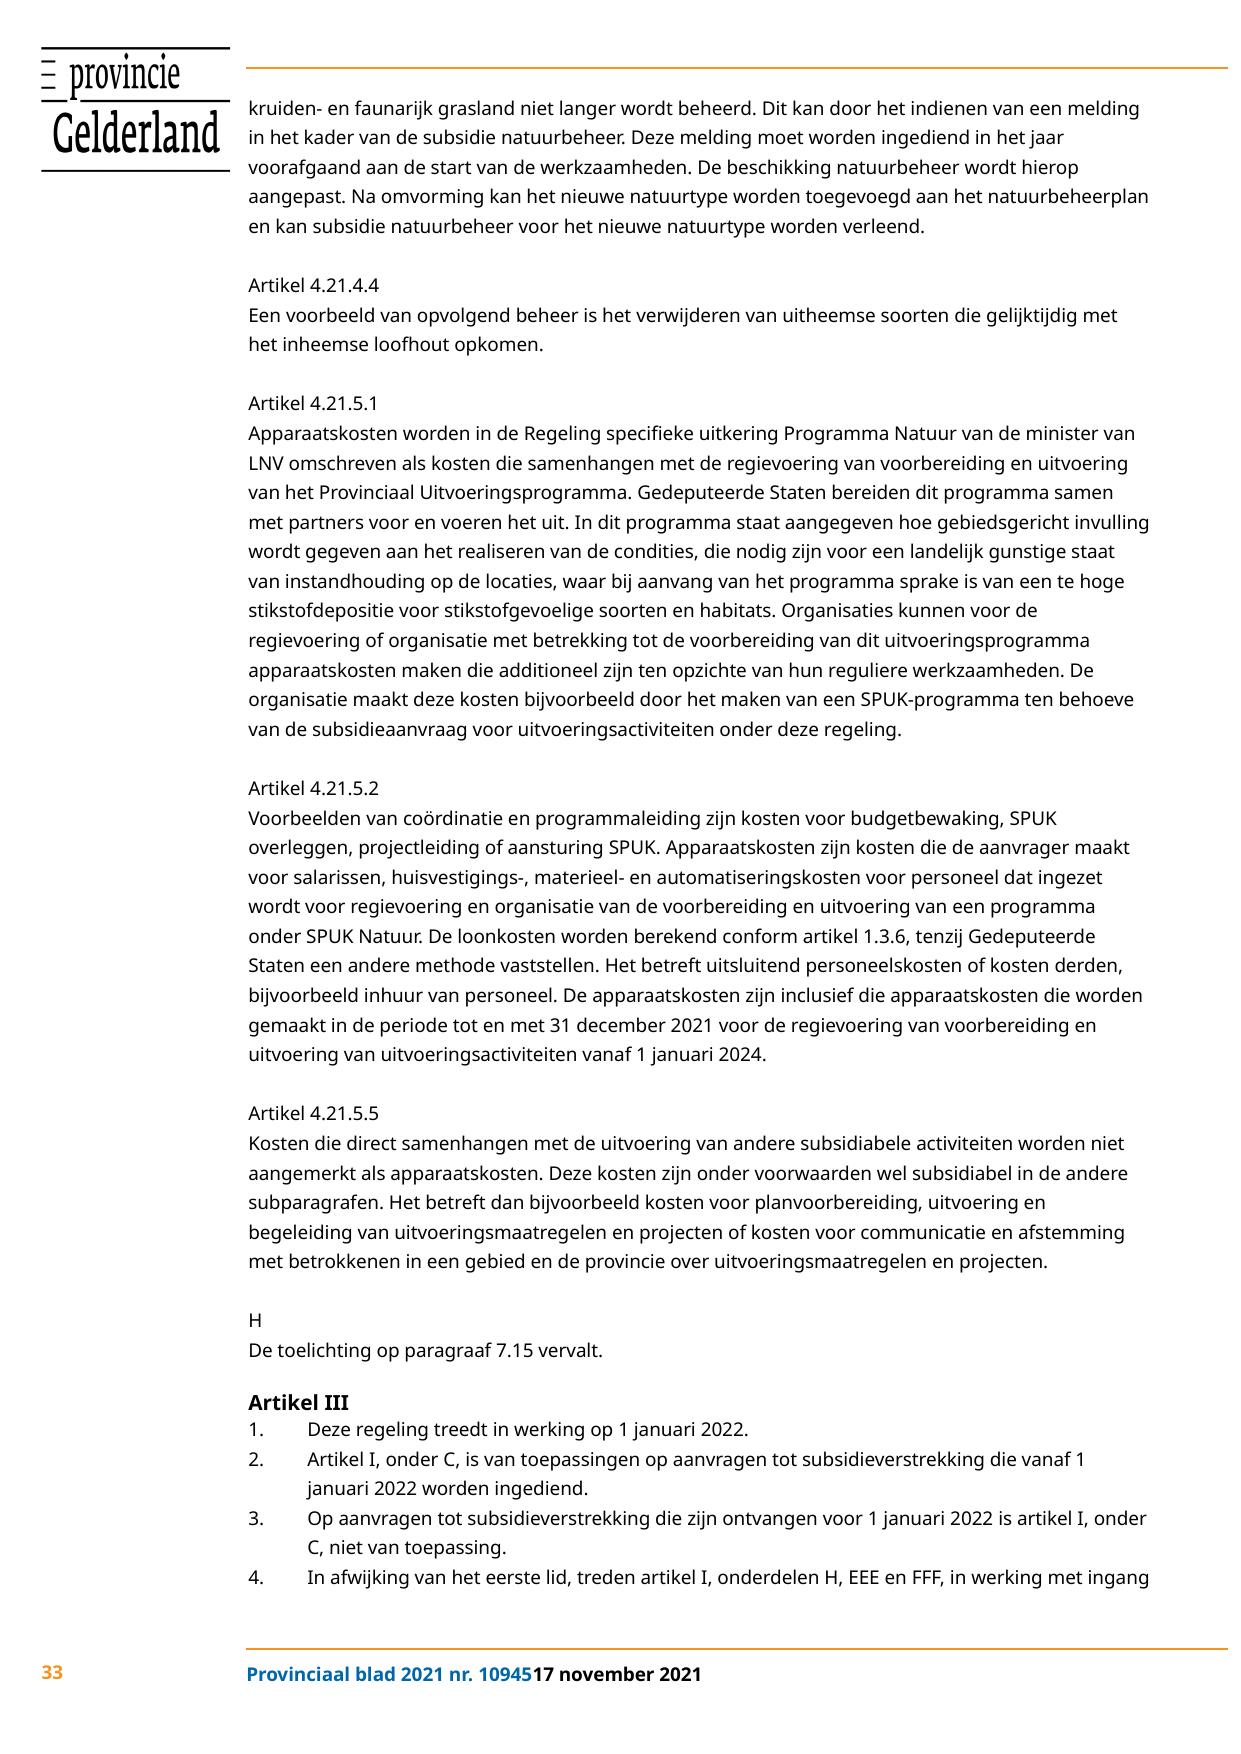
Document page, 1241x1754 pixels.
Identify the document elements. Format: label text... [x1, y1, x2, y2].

text Artikel III [248, 1388, 1152, 1416]
list Deze regeling treedt in werking op 1 januari 2022. [248, 1416, 1152, 1442]
text Artikel 4.21.5.5 [248, 1101, 1152, 1126]
text Voorbeelden van coördinatie en programmaleiding zijn kosten voor budgetbewaking, SPUK overleggen, projectleiding of aansturing SPUK. Apparaatskosten zijn kosten die de aanvrager maakt voor salarissen, huisvestigings-, materieel- en automatiseringskosten voor personeel dat ingezet wordt voor regievoering en organisatie van de voorbereiding en uitvoering van een programma onder SPUK Natuur. De loonkosten worden berekend conform artikel 1.3.6, tenzij Gedeputeerde Staten een andere methode vaststellen. Het betreft uitsluitend personeelskosten of kosten derden, bijvoorbeeld inhuur van personeel. De apparaatskosten zijn inclusief die apparaatskosten die worden gemaakt in de periode tot en met 31 december 2021 voor de regievoering van voorbereiding en uitvoering van uitvoeringsactiviteiten vanaf 1 januari 2024. [248, 805, 1152, 1067]
text Artikel 4.21.4.4 [248, 272, 1152, 298]
text H [248, 1308, 1152, 1333]
text Een voorbeeld van opvolgend beheer is het verwijderen van uitheemse soorten die gelijktijdig met het inheemse loofhout opkomen. [248, 302, 1152, 357]
text kruiden- en faunarijk grasland niet langer wordt beheerd. Dit kan door het indienen van een melding in het kader van de subsidie natuurbeheer. Deze melding moet worden ingediend in het jaar voorafgaand aan de start van de werkzaamheden. De beschikking natuurbeheer wordt hierop aangepast. Na omvorming kan het nieuwe natuurtype worden toegevoegd aan het natuurbeheerplan en kan subsidie natuurbeheer voor het nieuwe natuurtype worden verleend. [248, 95, 1152, 239]
list Artikel I, onder C, is van toepassingen op aanvragen tot subsidieverstrekking die vanaf 1 januari 2022 worden ingediend. [248, 1446, 1152, 1501]
text Apparaatskosten worden in de Regeling specifieke uitkering Programma Natuur van de minister van LNV omschreven als kosten die samenhangen met de regievoering van voorbereiding en uitvoering van het Provinciaal Uitvoeringsprogramma. Gedeputeerde Staten bereiden dit programma samen met partners voor en voeren het uit. In dit programma staat aangegeven hoe gebiedsgericht invulling wordt gegeven aan het realiseren van de condities, die nodig zijn voor een landelijk gunstige staat van instandhouding op de locaties, waar bij aanvang van het programma sprake is van een te hoge stikstofdepositie voor stikstofgevoelige soorten en habitats. Organisaties kunnen voor de regievoering of organisatie met betrekking tot de voorbereiding van dit uitvoeringsprogramma apparaatskosten maken die additioneel zijn ten opzichte van hun reguliere werkzaamheden. De organisatie maakt deze kosten bijvoorbeeld door het maken van een SPUK-programma ten behoeve van de subsidieaanvraag voor uitvoeringsactiviteiten onder deze regeling. [248, 420, 1152, 742]
list Op aanvragen tot subsidieverstrekking die zijn ontvangen voor 1 januari 2022 is artikel I, onder C, niet van toepassing. [248, 1505, 1152, 1560]
picture [41, 47, 231, 172]
text Artikel 4.21.5.2 [248, 775, 1152, 801]
text De toelichting op paragraaf 7.15 vervalt. [248, 1337, 1152, 1363]
text Kosten die direct samenhangen met de uitvoering van andere subsidiabele activiteiten worden niet aangemerkt als apparaatskosten. Deze kosten zijn onder voorwaarden wel subsidiabel in de andere subparagrafen. Het betreft dan bijvoorbeeld kosten voor planvoorbereiding, uitvoering en begeleiding van uitvoeringsmaatregelen en projecten of kosten voor communicatie en afstemming met betrokkenen in een gebied en de provincie over uitvoeringsmaatregelen en projecten. [248, 1130, 1152, 1274]
list In afwijking van het eerste lid, treden artikel I, onderdelen H, EEE en FFF, in werking met ingang [248, 1564, 1152, 1590]
text Artikel 4.21.5.1 [248, 391, 1152, 416]
